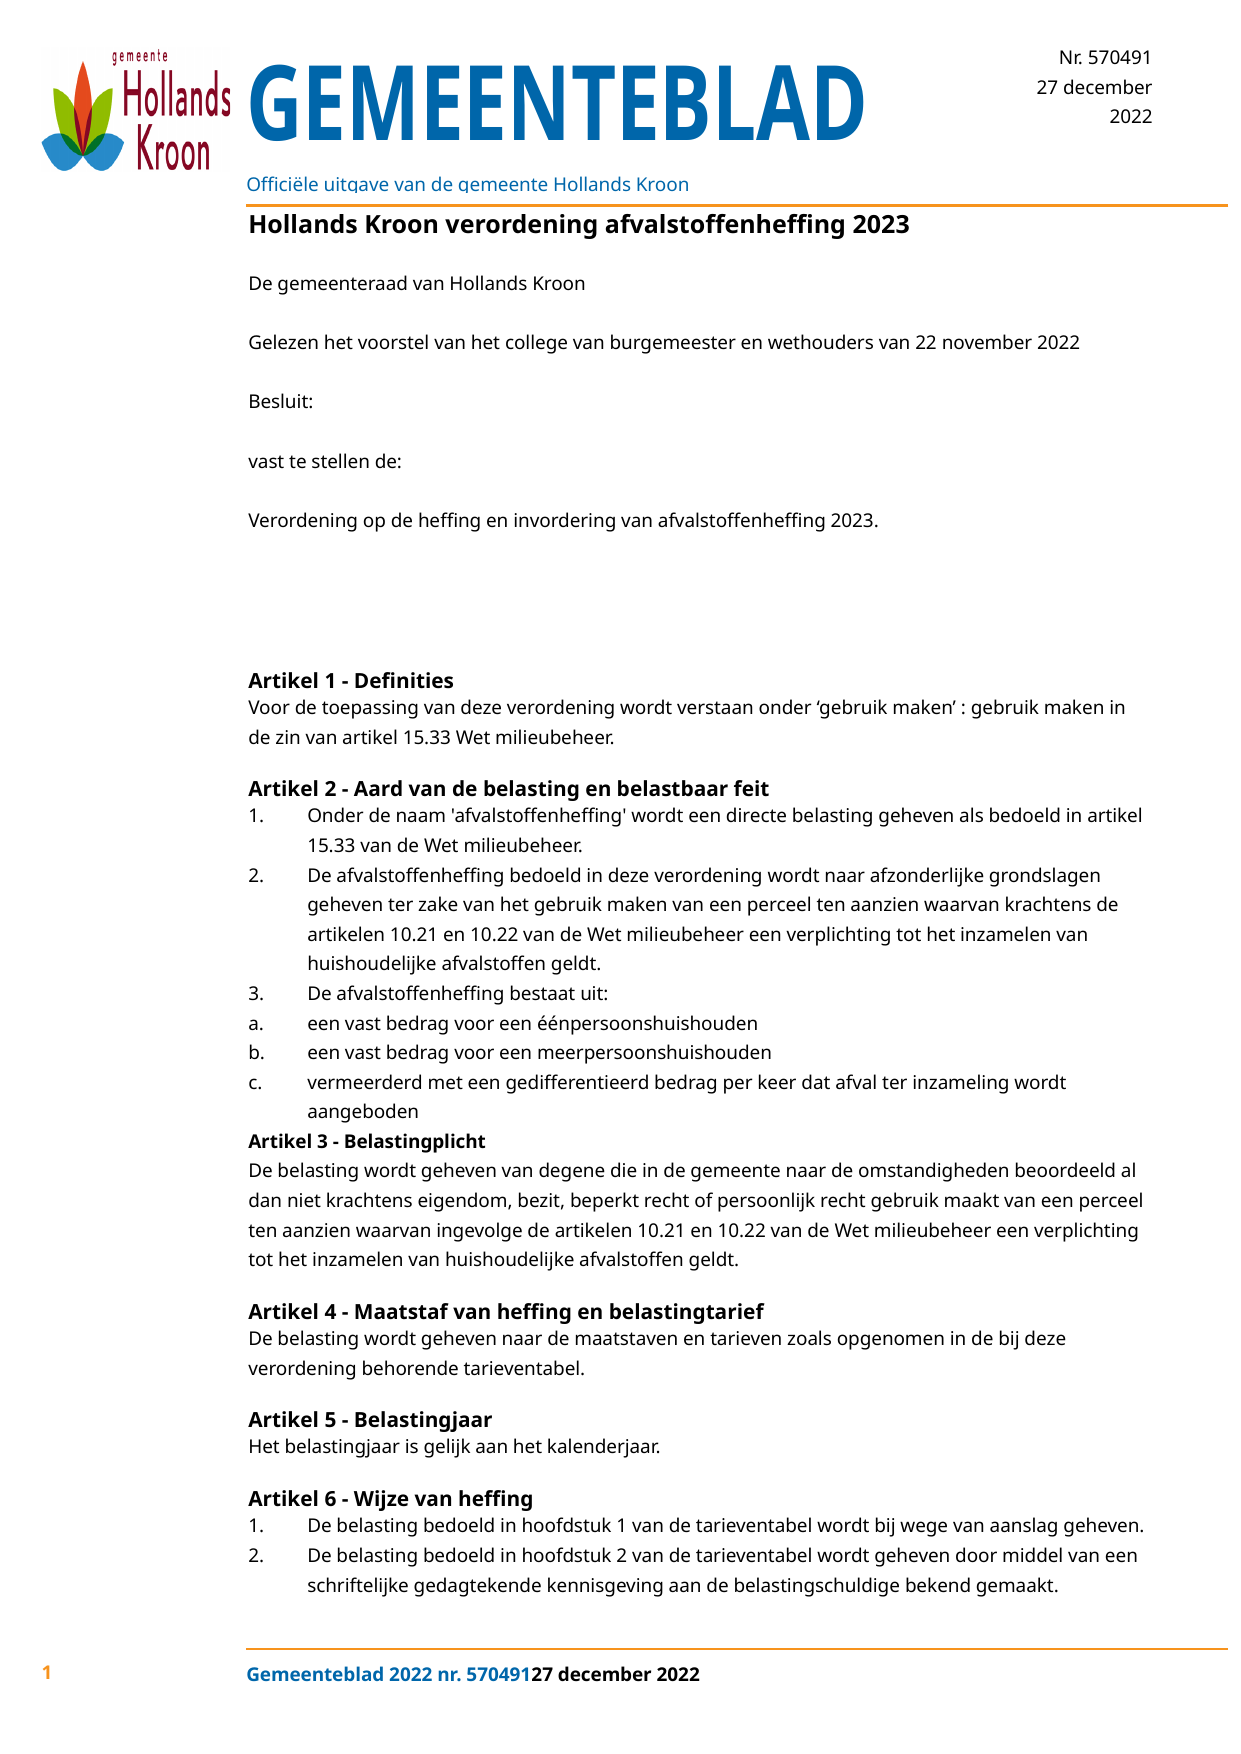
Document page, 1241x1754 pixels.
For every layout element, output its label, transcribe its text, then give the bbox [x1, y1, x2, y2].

text Artikel 4 - Maatstaf van heffing en belastingtarief [248, 1297, 1152, 1325]
text vast te stellen de: [248, 448, 1152, 473]
text Artikel 3 - Belastingplicht [248, 1128, 1152, 1154]
text Voor de toepassing van deze verordening wordt verstaan onder ‘gebruik maken’ : gebruik maken in de zin van artikel 15.33 Wet milieubeheer. [248, 694, 1152, 749]
text De belasting wordt geheven van degene die in de gemeente naar de omstandigheden beoordeeld al dan niet krachtens eigendom, bezit, beperkt recht of persoonlijk recht gebruik maakt van een perceel ten aanzien waarvan ingevolge de artikelen 10.21 en 10.22 van de Wet milieubeheer een verplichting tot het inzamelen van huishoudelijke afvalstoffen geldt. [248, 1158, 1152, 1272]
text Verordening op de heffing en invordering van afvalstoffenheffing 2023. [248, 507, 1152, 533]
text Besluit: [248, 389, 1152, 414]
text Hollands Kroon verordening afvalstoffenheffing 2023 [248, 207, 1152, 241]
text Artikel 2 - Aard van de belasting en belastbaar feit [248, 774, 1152, 803]
text Artikel 6 - Wijze van heffing [248, 1484, 1152, 1513]
list vermeerderd met een gedifferentieerd bedrag per keer dat afval ter inzameling wordt aangeboden [248, 1069, 1152, 1124]
list De afvalstoffenheffing bedoeld in deze verordening wordt naar afzonderlijke grondslagen geheven ter zake van het gebruik maken van een perceel ten aanzien waarvan krachtens de artikelen 10.21 en 10.22 van de Wet milieubeheer een verplichting tot het inzamelen van huishoudelijke afvalstoffen geldt. [248, 862, 1152, 976]
text Het belastingjaar is gelijk aan het kalenderjaar. [248, 1434, 1152, 1459]
text Gelezen het voorstel van het college van burgemeester en wethouders van 22 november 2022 [248, 329, 1152, 355]
list een vast bedrag voor een meerpersoonshuishouden [248, 1039, 1152, 1065]
list Onder de naam 'afvalstoffenheffing' wordt een directe belasting geheven als bedoeld in artikel 15.33 van de Wet milieubeheer. [248, 803, 1152, 858]
list een vast bedrag voor een éénpersoonshuishouden [248, 1010, 1152, 1036]
text Artikel 5 - Belastingjaar [248, 1405, 1152, 1434]
picture [41, 47, 231, 172]
text De belasting wordt geheven naar de maatstaven en tarieven zoals opgenomen in de bij deze verordening behorende tarieventabel. [248, 1325, 1152, 1381]
list De afvalstoffenheffing bestaat uit: [248, 980, 1152, 1006]
list De belasting bedoeld in hoofdstuk 2 van de tarieventabel wordt geheven door middel van een schriftelijke gedagtekende kennisgeving aan de belastingschuldige bekend gemaakt. [248, 1542, 1152, 1597]
list De belasting bedoeld in hoofdstuk 1 van de tarieventabel wordt bij wege van aanslag geheven. [248, 1513, 1152, 1538]
text De gemeenteraad van Hollands Kroon [248, 270, 1152, 296]
text Artikel 1 - Definities [248, 666, 1152, 694]
